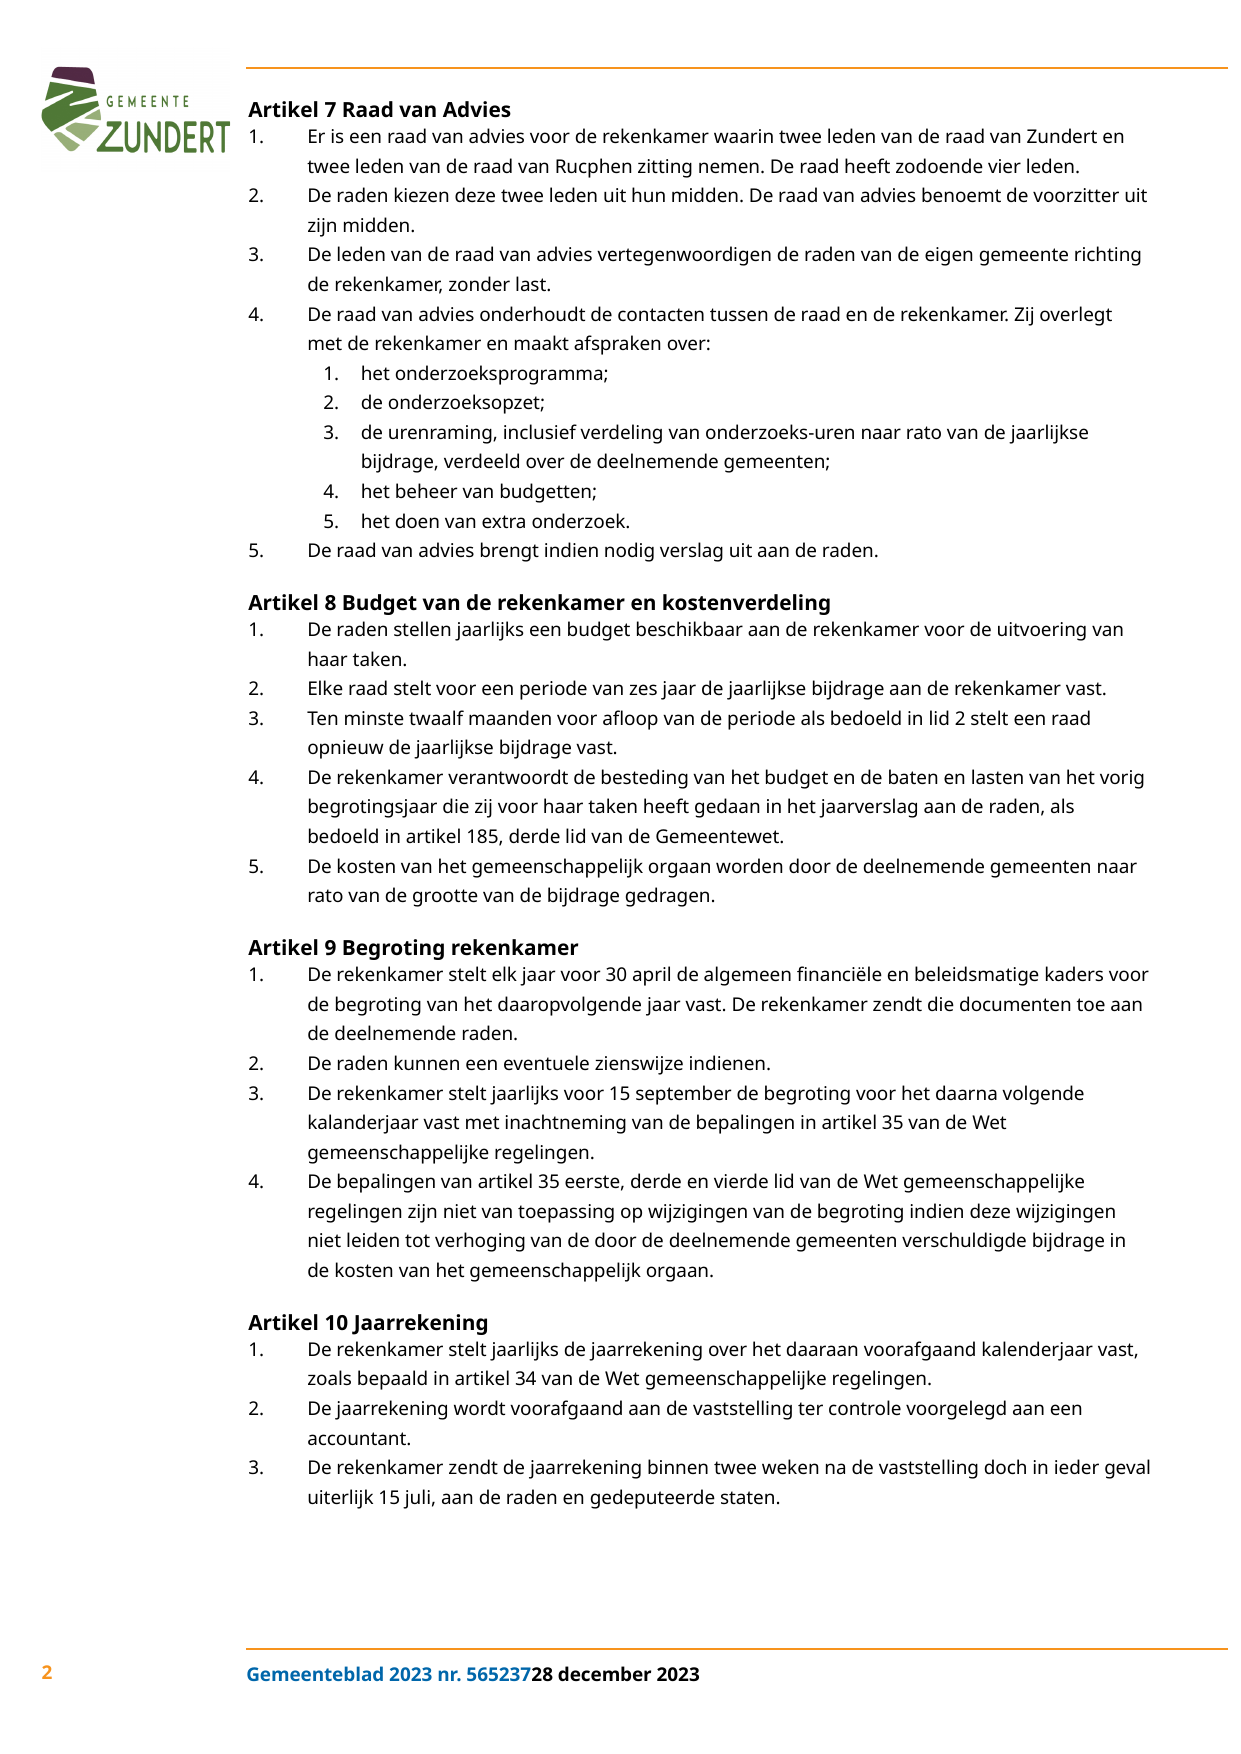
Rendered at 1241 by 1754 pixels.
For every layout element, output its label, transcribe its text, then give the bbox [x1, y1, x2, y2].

list De rekenkamer stelt elk jaar voor 30 april de algemeen financiële en beleidsmatige kaders voor de begroting van het daaropvolgende jaar vast. De rekenkamer zendt die documenten toe aan de deelnemende raden. [248, 961, 1152, 1046]
list De leden van de raad van advies vertegenwoordigen de raden van de eigen gemeente richting de rekenkamer, zonder last. [248, 242, 1152, 297]
text Artikel 9 Begroting rekenkamer [248, 933, 1152, 961]
list De rekenkamer verantwoordt de besteding van het budget en de baten en lasten van het vorig begrotingsjaar die zij voor haar taken heeft gedaan in het jaarverslag aan de raden, als bedoeld in artikel 185, derde lid van de Gemeentewet. [248, 764, 1152, 849]
text Artikel 10 Jaarrekening [248, 1308, 1152, 1336]
list De jaarrekening wordt voorafgaand aan de vaststelling ter controle voorgelegd aan een accountant. [248, 1395, 1152, 1451]
list De rekenkamer zendt de jaarrekening binnen twee weken na de vaststelling doch in ieder geval uiterlijk 15 juli, aan de raden en gedeputeerde staten. [248, 1454, 1152, 1510]
list De raden stellen jaarlijks een budget beschikbaar aan de rekenkamer voor de uitvoering van haar taken. [248, 616, 1152, 672]
text Artikel 8 Budget van de rekenkamer en kostenverdeling [248, 588, 1152, 616]
list De raad van advies brengt indien nodig verslag uit aan de raden. [248, 537, 1152, 563]
list Er is een raad van advies voor de rekenkamer waarin twee leden van de raad van Zundert en twee leden van de raad van Rucphen zitting nemen. De raad heeft zodoende vier leden. [248, 123, 1152, 178]
list de urenraming, inclusief verdeling van onderzoeks-uren naar rato van de jaarlijkse bijdrage, verdeeld over de deelnemende gemeenten; [323, 419, 1152, 474]
picture [41, 47, 231, 172]
list De raden kiezen deze twee leden uit hun midden. De raad van advies benoemt de voorzitter uit zijn midden. [248, 182, 1152, 238]
list De raad van advies onderhoudt de contacten tussen de raad en de rekenkamer. Zij overlegt met de rekenkamer en maakt afspraken over: [248, 301, 1152, 356]
list De kosten van het gemeenschappelijk orgaan worden door de deelnemende gemeenten naar rato van de grootte van de bijdrage gedragen. [248, 853, 1152, 908]
list de onderzoeksopzet; [323, 389, 1152, 415]
list De raden kunnen een eventuele zienswijze indienen. [248, 1050, 1152, 1076]
text Artikel 7 Raad van Advies [248, 95, 1152, 123]
list het onderzoeksprogramma; [323, 360, 1152, 386]
list Elke raad stelt voor een periode van zes jaar de jaarlijkse bijdrage aan de rekenkamer vast. [248, 675, 1152, 701]
list het beheer van budgetten; [323, 478, 1152, 504]
list De rekenkamer stelt jaarlijks voor 15 september de begroting voor het daarna volgende kalanderjaar vast met inachtneming van de bepalingen in artikel 35 van de Wet gemeenschappelijke regelingen. [248, 1080, 1152, 1164]
list het doen van extra onderzoek. [323, 508, 1152, 533]
list Ten minste twaalf maanden voor afloop van de periode als bedoeld in lid 2 stelt een raad opnieuw de jaarlijkse bijdrage vast. [248, 705, 1152, 760]
list De rekenkamer stelt jaarlijks de jaarrekening over het daaraan voorafgaand kalenderjaar vast, zoals bepaald in artikel 34 van de Wet gemeenschappelijke regelingen. [248, 1336, 1152, 1391]
list De bepalingen van artikel 35 eerste, derde en vierde lid van de Wet gemeenschappelijke regelingen zijn niet van toepassing op wijzigingen van de begroting indien deze wijzigingen niet leiden tot verhoging van de door de deelnemende gemeenten verschuldigde bijdrage in de kosten van het gemeenschappelijk orgaan. [248, 1168, 1152, 1283]
